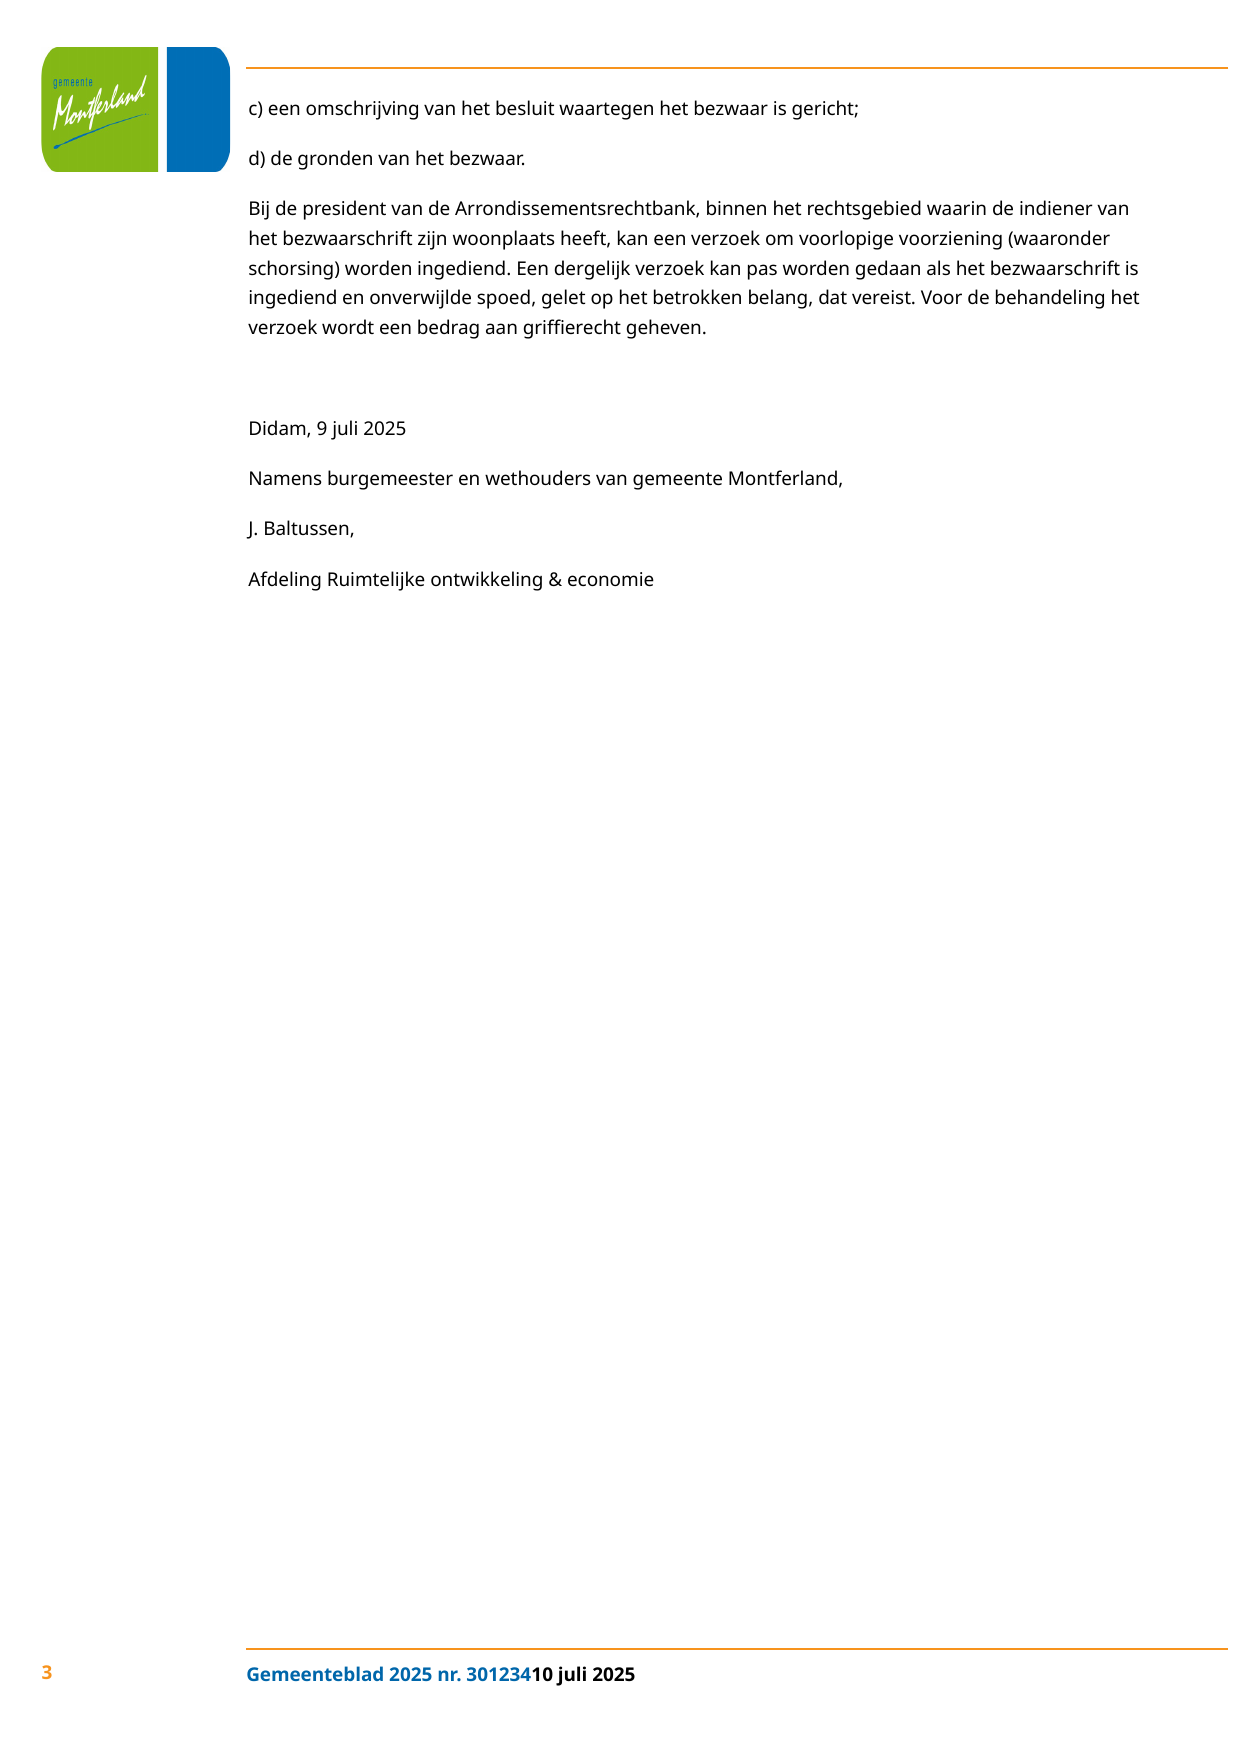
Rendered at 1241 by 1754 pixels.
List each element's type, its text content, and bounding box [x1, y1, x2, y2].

text Namens burgemeester en wethouders van gemeente Montferland, [248, 465, 1152, 491]
text Afdeling Ruimtelijke ontwikkeling & economie [248, 566, 1152, 592]
text d) de gronden van het bezwaar. [248, 145, 1152, 171]
text J. Baltussen, [248, 516, 1152, 541]
picture [41, 47, 231, 172]
text Didam, 9 juli 2025 [248, 415, 1152, 441]
text Bij de president van de Arrondissementsrechtbank, binnen het rechtsgebied waarin de indiener van het bezwaarschrift zijn woonplaats heeft, kan een verzoek om voorlopige voorziening (waaronder schorsing) worden ingediend. Een dergelijk verzoek kan pas worden gedaan als het bezwaarschrift is ingediend en onverwijlde spoed, gelet op het betrokken belang, dat vereist. Voor de behandeling het verzoek wordt een bedrag aan griffierecht geheven. [248, 196, 1152, 340]
text c) een omschrijving van het besluit waartegen het bezwaar is gericht; [248, 95, 1152, 121]
